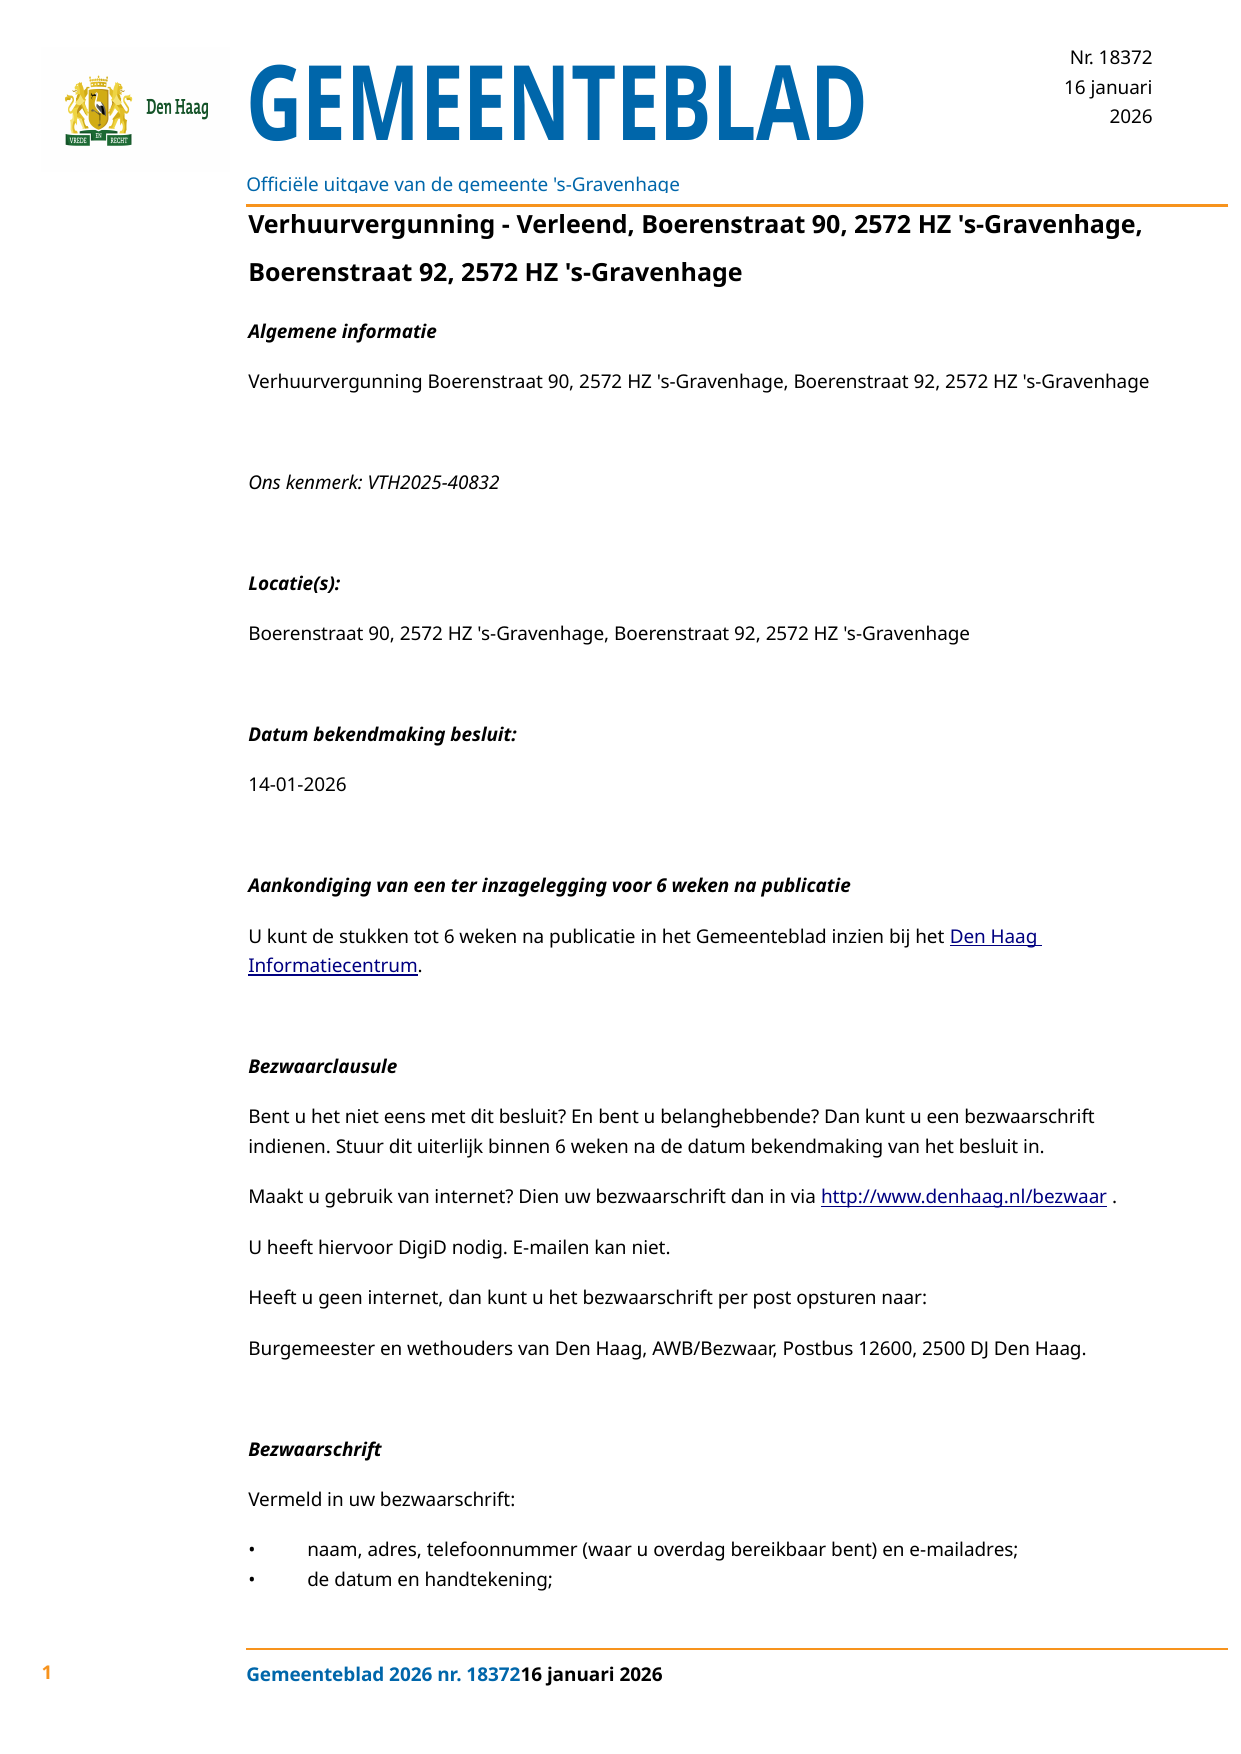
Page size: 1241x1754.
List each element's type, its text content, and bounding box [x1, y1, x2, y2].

text Boerenstraat 90, 2572 HZ 's-Gravenhage, Boerenstraat 92, 2572 HZ 's-Gravenhage [248, 620, 1152, 646]
text U heeft hiervoor DigiD nodig. E-mailen kan niet. [248, 1234, 1152, 1260]
text Vermeld in uw bezwaarschrift: [248, 1486, 1152, 1512]
text U kunt de stukken tot 6 weken na publicatie in het Gemeenteblad inzien bij het Den Haag Informatiecentrum. [248, 923, 1152, 978]
text Bezwaarclausule [248, 1053, 1152, 1079]
text Ons kenmerk: VTH2025-40832 [248, 469, 1152, 495]
picture [41, 47, 231, 172]
text Verhuurvergunning - Verleend, Boerenstraat 90, 2572 HZ 's-Gravenhage, Boerenstraat 92, 2572 HZ 's-Gravenhage [248, 207, 1152, 288]
text Heeft u geen internet, dan kunt u het bezwaarschrift per post opsturen naar: [248, 1284, 1152, 1310]
list de datum en handtekening; [248, 1566, 1152, 1592]
text Algemene informatie [248, 318, 1152, 344]
text Verhuurvergunning Boerenstraat 90, 2572 HZ 's-Gravenhage, Boerenstraat 92, 2572 HZ 's-Gravenhage [248, 368, 1152, 394]
text Maakt u gebruik van internet? Dien uw bezwaarschrift dan in via http://www.denhaag.nl/bezwaar . [248, 1184, 1152, 1209]
text Datum bekendmaking besluit: [248, 721, 1152, 747]
list naam, adres, telefoonnummer (waar u overdag bereikbaar bent) en e-mailadres; [248, 1537, 1152, 1562]
text Bent u het niet eens met dit besluit? En bent u belanghebbende? Dan kunt u een bezwaarschrift indienen. Stuur dit uiterlijk binnen 6 weken na de datum bekendmaking van het besluit in. [248, 1104, 1152, 1159]
text 14-01-2026 [248, 772, 1152, 797]
text Locatie(s): [248, 570, 1152, 596]
text Aankondiging van een ter inzagelegging voor 6 weken na publicatie [248, 872, 1152, 898]
text Burgemeester en wethouders van Den Haag, AWB/Bezwaar, Postbus 12600, 2500 DJ Den Haag. [248, 1335, 1152, 1361]
text Bezwaarschrift [248, 1436, 1152, 1462]
